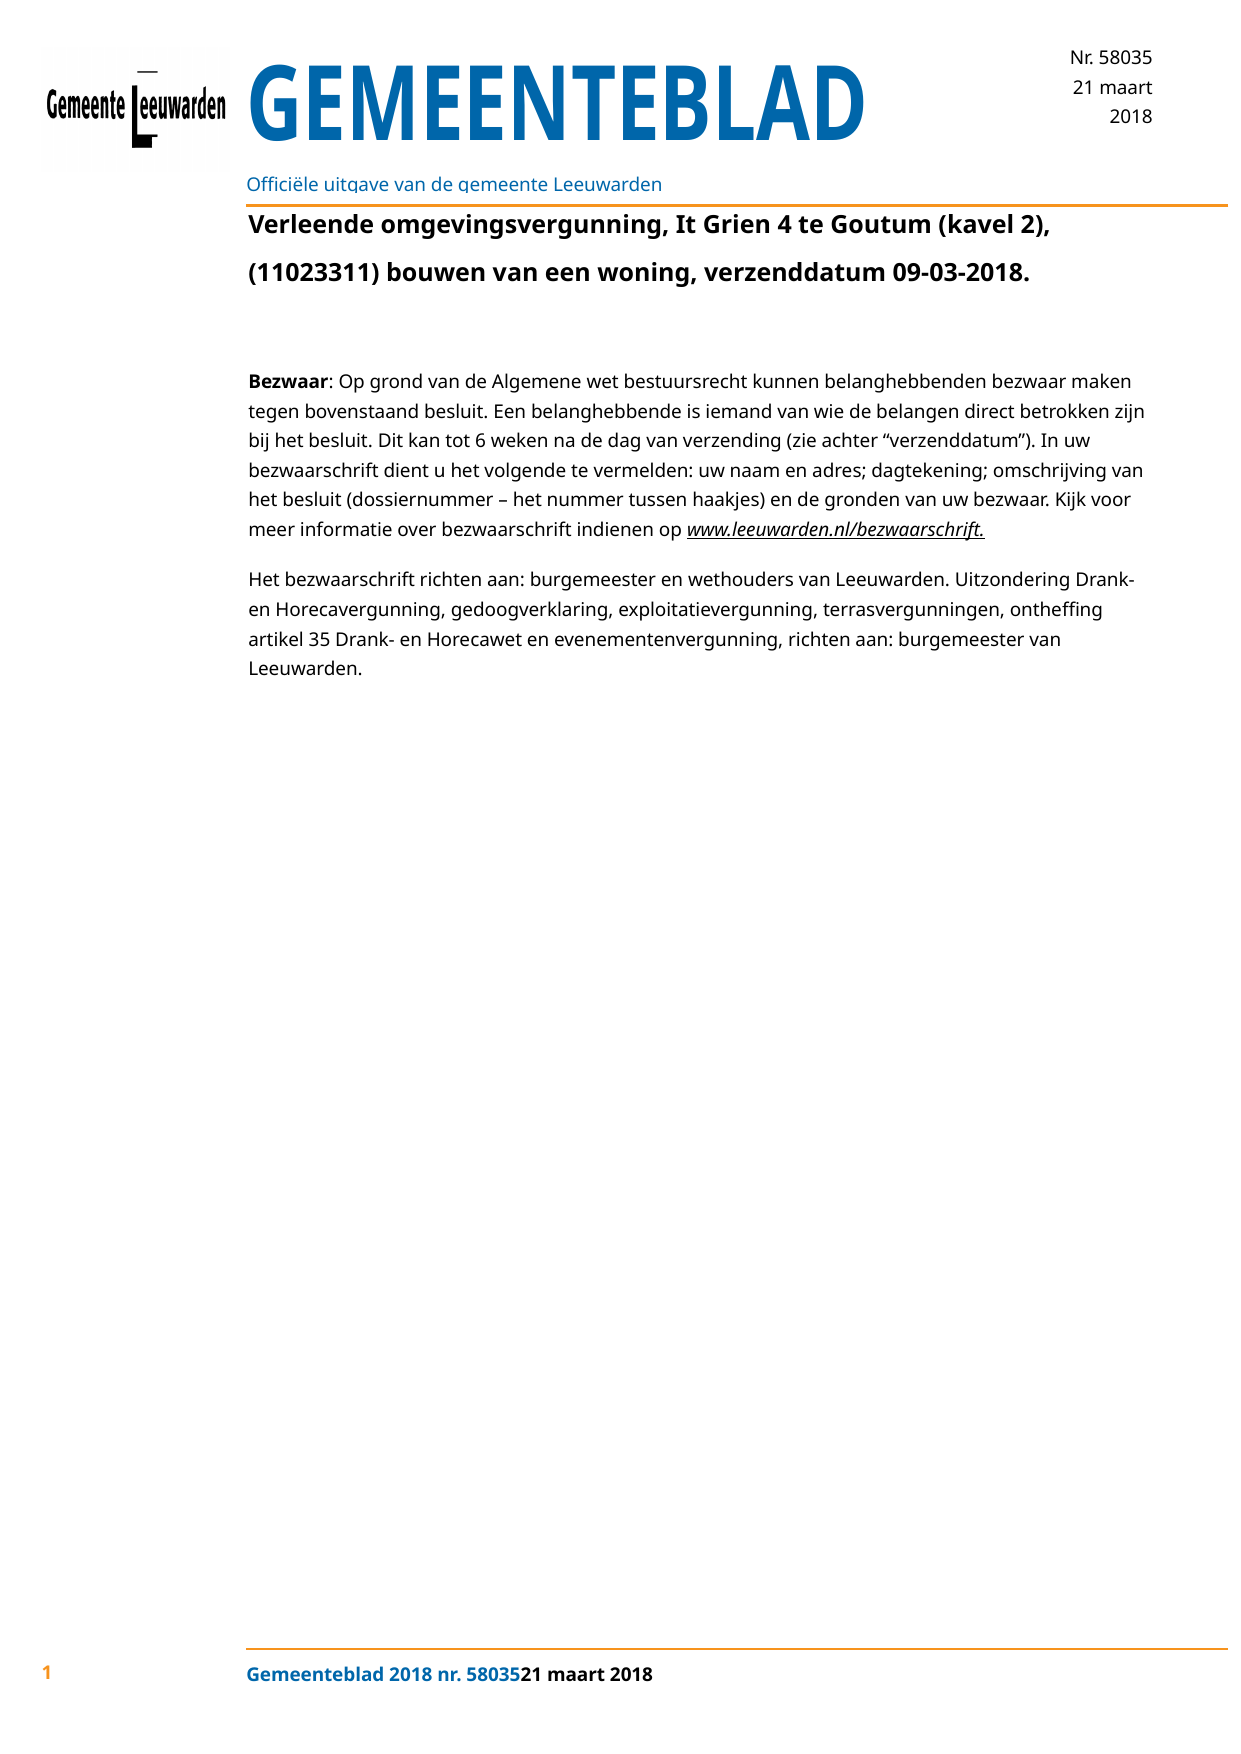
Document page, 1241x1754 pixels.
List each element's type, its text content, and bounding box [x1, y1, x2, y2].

picture [41, 47, 231, 172]
text Bezwaar: Op grond van de Algemene wet bestuursrecht kunnen belanghebbenden bezwaar maken tegen bovenstaand besluit. Een belanghebbende is iemand van wie de belangen direct betrokken zijn bij het besluit. Dit kan tot 6 weken na de dag van verzending (zie achter “verzenddatum”). In uw bezwaarschrift dient u het volgende te vermelden: uw naam en adres; dagtekening; omschrijving van het besluit (dossiernummer – het nummer tussen haakjes) en de gronden van uw bezwaar. Kijk voor meer informatie over bezwaarschrift indienen op www.leeuwarden.nl/bezwaarschrift. [248, 368, 1152, 542]
text Verleende omgevingsvergunning, It Grien 4 te Goutum (kavel 2), (11023311) bouwen van een woning, verzenddatum 09-03-2018. [248, 207, 1152, 288]
text Het bezwaarschrift richten aan: burgemeester en wethouders van Leeuwarden. Uitzondering Drank- en Horecavergunning, gedoogverklaring, exploitatievergunning, terrasvergunningen, ontheffing artikel 35 Drank- en Horecawet en evenementenvergunning, richten aan: burgemeester van Leeuwarden. [248, 567, 1152, 681]
